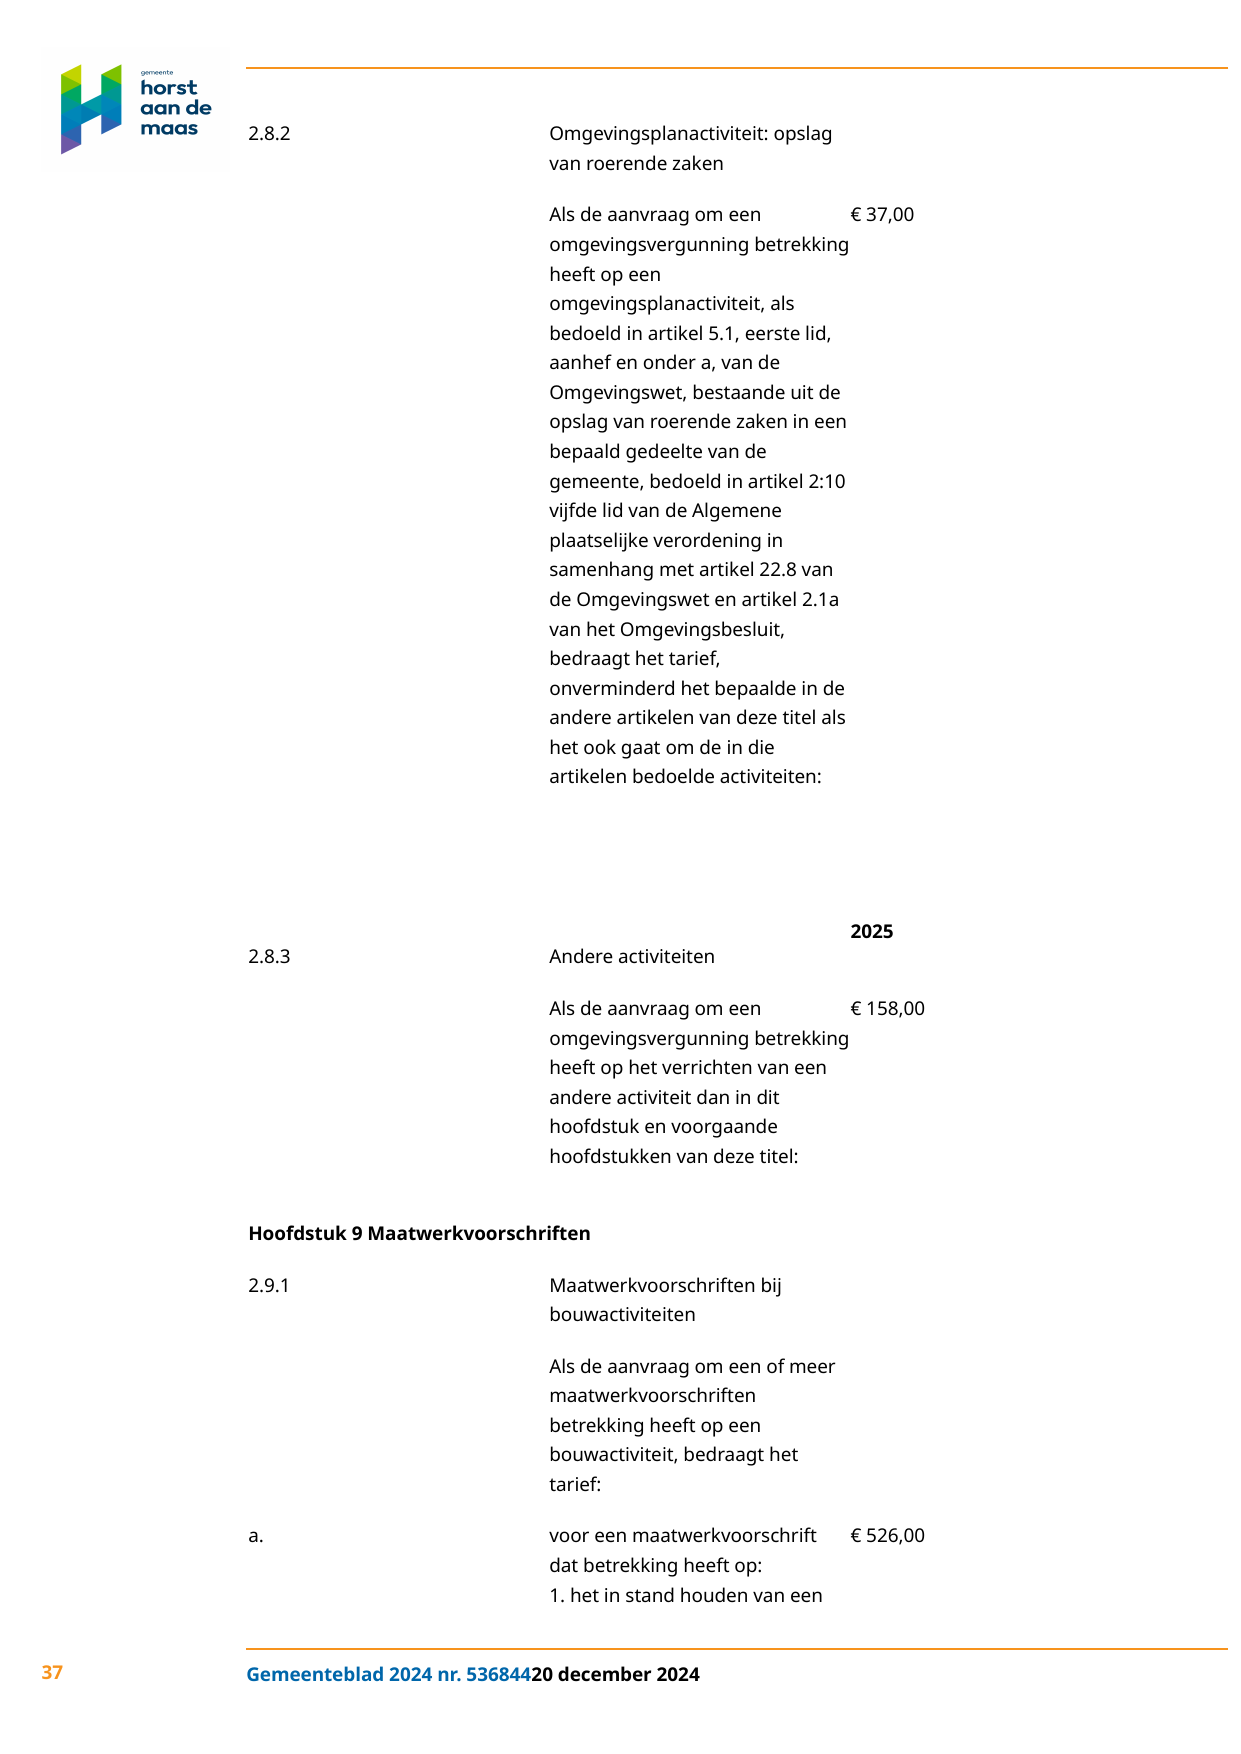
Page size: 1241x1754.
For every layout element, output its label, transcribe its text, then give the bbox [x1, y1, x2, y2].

table_cell [549, 1497, 850, 1523]
table_cell [850, 1497, 1152, 1523]
table_cell 2.9.1 [248, 1272, 549, 1327]
table_cell [248, 1353, 549, 1497]
table_cell Hoofdstuk 9 Maatwerkvoorschriften [248, 1220, 850, 1246]
table_cell 2.8.2 [248, 121, 549, 176]
table_cell [248, 1497, 549, 1523]
table_cell [549, 970, 850, 995]
table_cell Maatwerkvoorschriften bij bouwactiviteiten [549, 1272, 850, 1327]
table_cell [248, 867, 549, 892]
table_cell [549, 789, 850, 815]
table_cell Als de aanvraag om een omgevingsvergunning betrekking heeft op een omgevingsplanactiviteit, als bedoeld in artikel 5.1, eerste lid, aanhef en onder a, van de Omgevingswet, bestaande uit de opslag van roerende zaken in een bepaald gedeelte van de gemeente, bedoeld in artikel 2:10 vijfde lid van de Algemene plaatselijke verordening in samenhang met artikel 22.8 van de Omgevingswet en artikel 2.1a van het Omgevingsbesluit, bedraagt het tarief, onverminderd het bepaalde in de andere artikelen van deze titel als het ook gaat om de in die artikelen bedoelde activiteiten: [549, 202, 850, 789]
table_cell [248, 892, 549, 918]
table_cell [850, 95, 1152, 121]
table_cell [549, 1246, 850, 1272]
table_cell [850, 867, 1152, 892]
table_cell Omgevingsplanactiviteit: opslag van roerende zaken [549, 121, 850, 176]
table_cell [248, 970, 549, 995]
table_cell [248, 815, 549, 841]
table_cell Als de aanvraag om een omgevingsvergunning betrekking heeft op het verrichten van een andere activiteit dan in dit hoofdstuk en voorgaande hoofdstukken van deze titel: [549, 995, 850, 1169]
table_cell [549, 892, 850, 918]
table_cell [850, 1327, 1152, 1353]
table_cell [248, 918, 549, 944]
table_cell [248, 95, 549, 121]
table_cell [850, 841, 1152, 867]
table_cell [248, 1195, 549, 1220]
picture [41, 47, 231, 172]
table_cell € 526,00 [850, 1523, 1152, 1607]
table_cell [850, 815, 1152, 841]
table_cell [850, 944, 1152, 969]
table_cell [248, 1169, 549, 1194]
table_cell [549, 867, 850, 892]
table_cell [850, 1272, 1152, 1327]
table_cell [248, 1327, 549, 1353]
table_cell voor een maatwerkvoorschrift dat betrekking heeft op: 1. het in stand houden van een [549, 1523, 850, 1607]
table_cell [549, 841, 850, 867]
table_cell 2025 [850, 918, 1152, 944]
table_cell a. [248, 1523, 549, 1607]
table_cell 2.8.3 [248, 944, 549, 969]
table_cell [850, 121, 1152, 176]
table_cell [549, 1169, 850, 1194]
table_cell [549, 1195, 850, 1220]
table_cell [248, 1246, 549, 1272]
table_cell [248, 202, 549, 789]
table_cell [850, 176, 1152, 202]
table_cell Andere activiteiten [549, 944, 850, 969]
table_cell Als de aanvraag om een of meer maatwerkvoorschriften betrekking heeft op een bouwactiviteit, bedraagt het tarief: [549, 1353, 850, 1497]
table_cell [850, 892, 1152, 918]
table_cell [549, 815, 850, 841]
table_cell [549, 95, 850, 121]
table_cell [549, 176, 850, 202]
table_cell [248, 176, 549, 202]
table_cell [850, 789, 1152, 815]
table_cell [248, 841, 549, 867]
table_cell [248, 789, 549, 815]
table_cell [850, 1195, 1152, 1220]
table_cell [850, 970, 1152, 995]
table_cell [850, 1246, 1152, 1272]
table_cell [248, 995, 549, 1169]
table_cell [850, 1220, 1152, 1246]
table_cell [850, 1353, 1152, 1497]
table_cell [549, 1327, 850, 1353]
table_cell [850, 1169, 1152, 1194]
table_cell € 158,00 [850, 995, 1152, 1169]
table_cell [549, 918, 850, 944]
table_cell € 37,00 [850, 202, 1152, 789]
